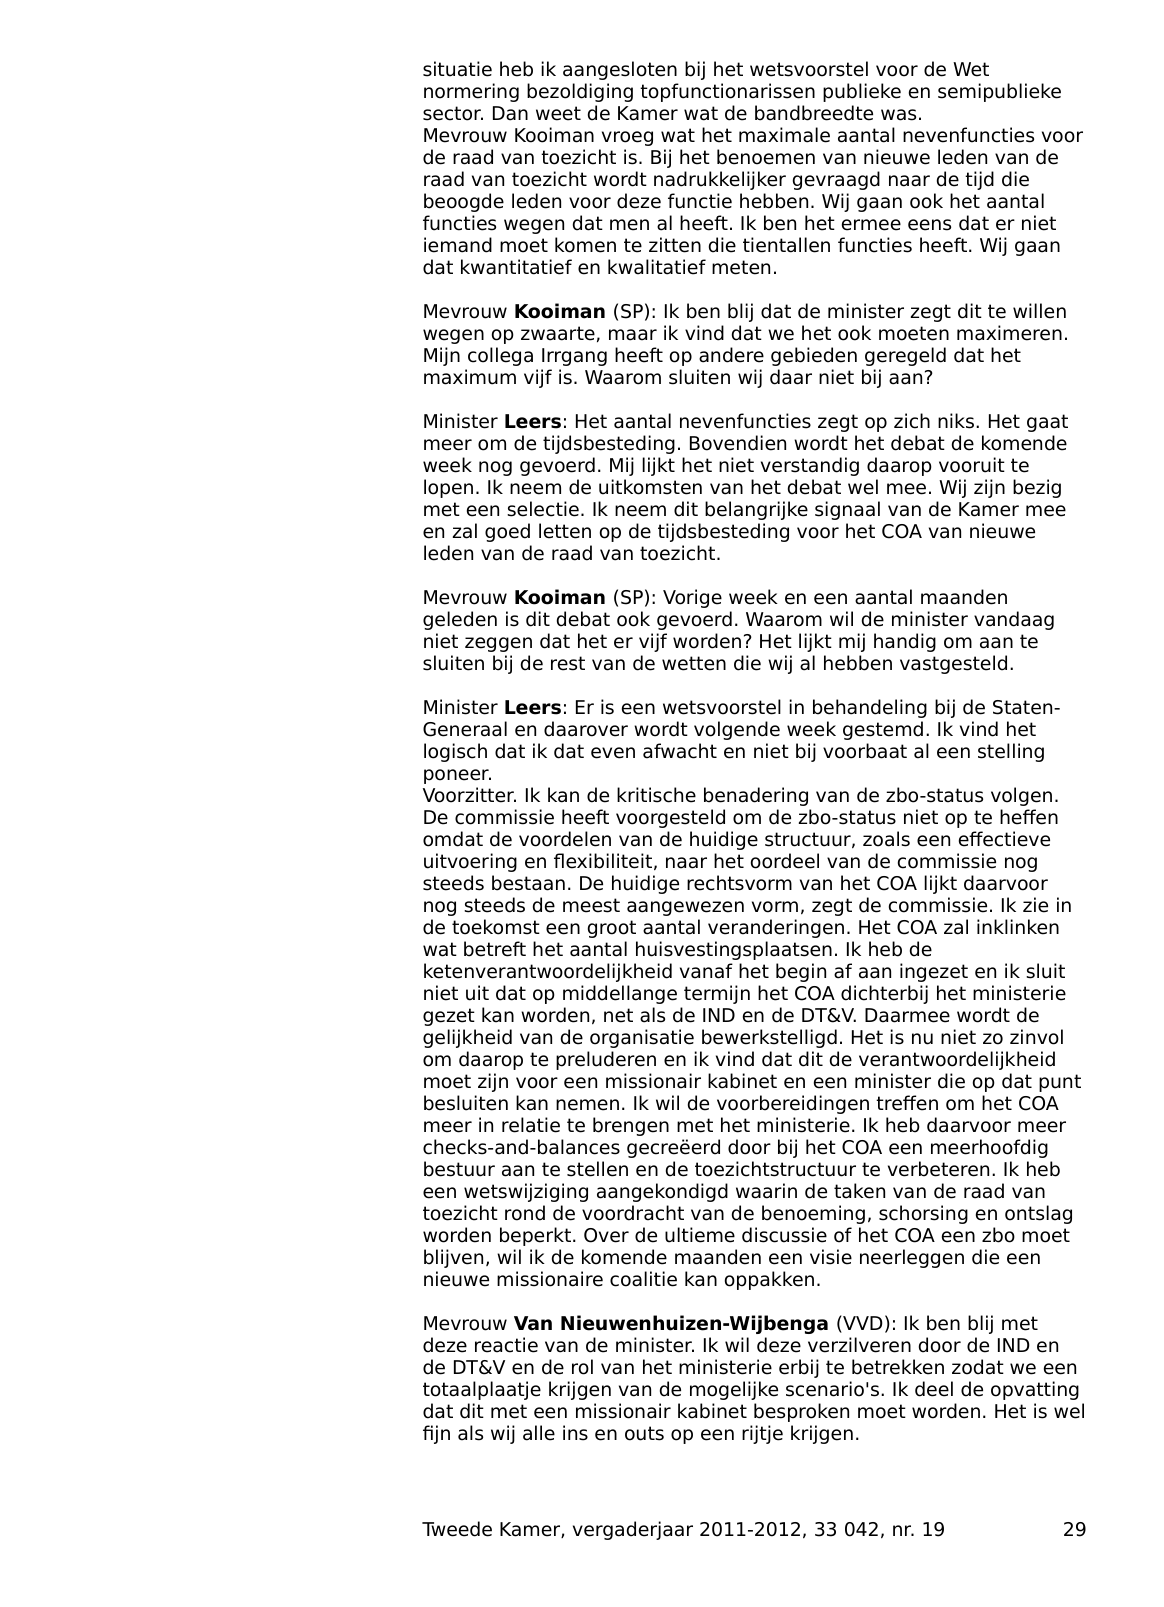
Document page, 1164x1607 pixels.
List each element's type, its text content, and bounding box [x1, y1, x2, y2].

text Minister Leers: Er is een wetsvoorstel in behandeling bij de Staten-Generaal en daarover wordt volgende week gestemd. Ik vind het logisch dat ik dat even afwacht en niet bij voorbaat al een stelling poneer. [422, 697, 1087, 785]
text Mevrouw Kooiman vroeg wat het maximale aantal nevenfuncties voor de raad van toezicht is. Bij het benoemen van nieuwe leden van de raad van toezicht wordt nadrukkelijker gevraagd naar de tijd die beoogde leden voor deze functie hebben. Wij gaan ook het aantal functies wegen dat men al heeft. Ik ben het ermee eens dat er niet iemand moet komen te zitten die tientallen functies heeft. Wij gaan dat kwantitatief en kwalitatief meten. [422, 125, 1087, 279]
text Voorzitter. Ik kan de kritische benadering van de zbo-status volgen. De commissie heeft voorgesteld om de zbo-status niet op te heffen omdat de voordelen van de huidige structuur, zoals een effectieve uitvoering en flexibiliteit, naar het oordeel van de commissie nog steeds bestaan. De huidige rechtsvorm van het COA lijkt daarvoor nog steeds de meest aangewezen vorm, zegt de commissie. Ik zie in de toekomst een groot aantal veranderingen. Het COA zal inklinken wat betreft het aantal huisvestingsplaatsen. Ik heb de ketenverantwoordelijkheid vanaf het begin af aan ingezet en ik sluit niet uit dat op middellange termijn het COA dichterbij het ministerie gezet kan worden, net als de IND en de DT&V. Daarmee wordt de gelijkheid van de organisatie bewerkstelligd. Het is nu niet zo zinvol om daarop te preluderen en ik vind dat dit de verantwoordelijkheid moet zijn voor een missionair kabinet en een minister die op dat punt besluiten kan nemen. Ik wil de voorbereidingen treffen om het COA meer in relatie te brengen met het ministerie. Ik heb daarvoor meer checks-and-balances gecreëerd door bij het COA een meerhoofdig bestuur aan te stellen en de toezichtstructuur te verbeteren. Ik heb een wetswijziging aangekondigd waarin de taken van de raad van toezicht rond de voordracht van de benoeming, schorsing en ontslag worden beperkt. Over de ultieme discussie of het COA een zbo moet blijven, wil ik de komende maanden een visie neerleggen die een nieuwe missionaire coalitie kan oppakken. [422, 785, 1087, 1291]
text Minister Leers: Het aantal nevenfuncties zegt op zich niks. Het gaat meer om de tijdsbesteding. Bovendien wordt het debat de komende week nog gevoerd. Mij lijkt het niet verstandig daarop vooruit te lopen. Ik neem de uitkomsten van het debat wel mee. Wij zijn bezig met een selectie. Ik neem dit belangrijke signaal van de Kamer mee en zal goed letten op de tijdsbesteding voor het COA van nieuwe leden van de raad van toezicht. [422, 411, 1087, 565]
text Mevrouw Van Nieuwenhuizen-Wijbenga (VVD): Ik ben blij met deze reactie van de minister. Ik wil deze verzilveren door de IND en de DT&V en de rol van het ministerie erbij te betrekken zodat we een totaalplaatje krijgen van de mogelijke scenario's. Ik deel de opvatting dat dit met een missionair kabinet besproken moet worden. Het is wel fijn als wij alle ins en outs op een rijtje krijgen. [422, 1313, 1087, 1445]
text situatie heb ik aangesloten bij het wetsvoorstel voor de Wet normering bezoldiging topfunctionarissen publieke en semipublieke sector. Dan weet de Kamer wat de bandbreedte was. [422, 59, 1087, 125]
text Mevrouw Kooiman (SP): Vorige week en een aantal maanden geleden is dit debat ook gevoerd. Waarom wil de minister vandaag niet zeggen dat het er vijf worden? Het lijkt mij handig om aan te sluiten bij de rest van de wetten die wij al hebben vastgesteld. [422, 587, 1087, 675]
text Mevrouw Kooiman (SP): Ik ben blij dat de minister zegt dit te willen wegen op zwaarte, maar ik vind dat we het ook moeten maximeren. Mijn collega Irrgang heeft op andere gebieden geregeld dat het maximum vijf is. Waarom sluiten wij daar niet bij aan? [422, 301, 1087, 389]
